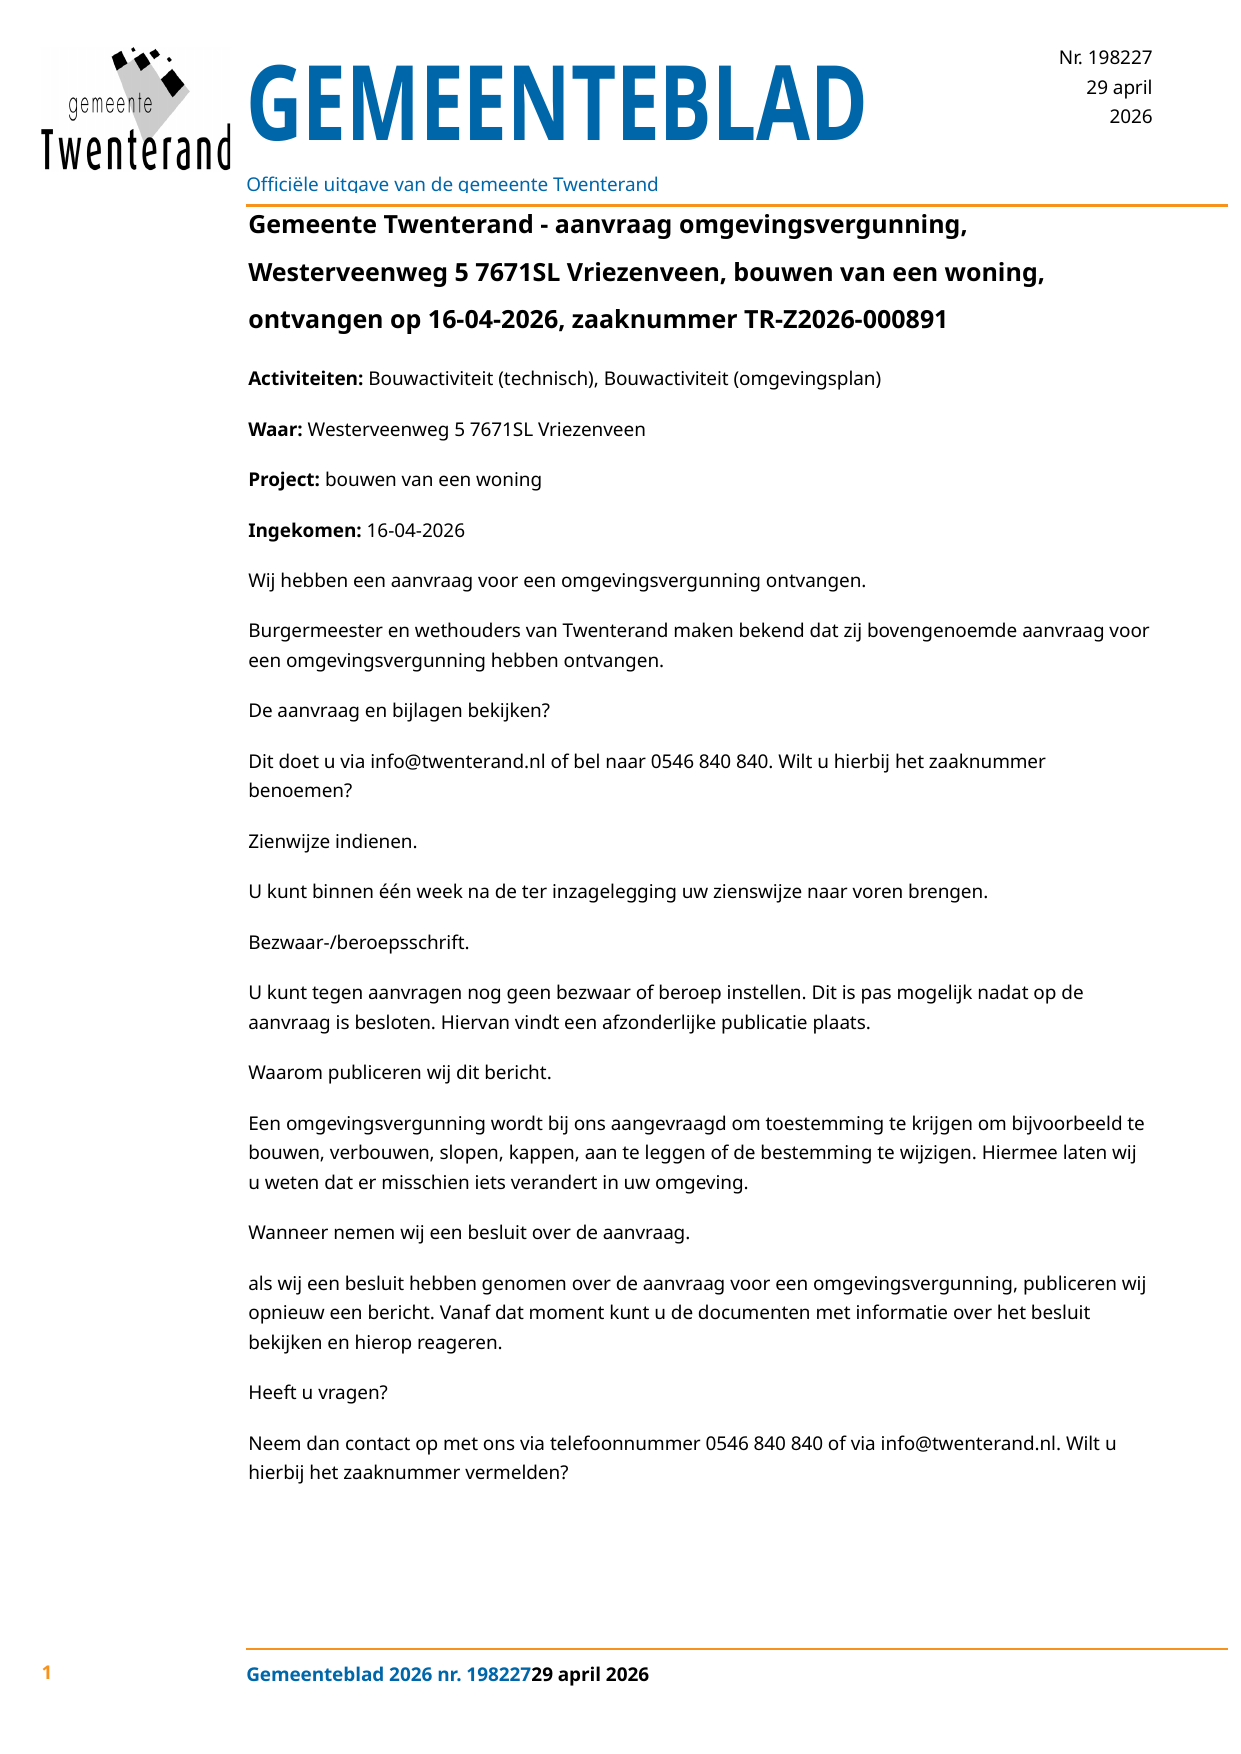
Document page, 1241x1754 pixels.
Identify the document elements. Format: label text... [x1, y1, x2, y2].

text Dit doet u via info@twenterand.nl of bel naar 0546 840 840. Wilt u hierbij het zaaknummer benoemen? [248, 748, 1152, 803]
text Waarom publiceren wij dit bericht. [248, 1059, 1152, 1085]
text Waar: Westerveenweg 5 7671SL Vriezenveen [248, 416, 1152, 442]
text Ingekomen: 16-04-2026 [248, 517, 1152, 542]
text U kunt binnen één week na de ter inzagelegging uw zienswijze naar voren brengen. [248, 878, 1152, 904]
text U kunt tegen aanvragen nog geen bezwaar of beroep instellen. Dit is pas mogelijk nadat op de aanvraag is besloten. Hiervan vindt een afzonderlijke publicatie plaats. [248, 979, 1152, 1034]
text Burgermeester en wethouders van Twenterand maken bekend dat zij bovengenoemde aanvraag voor een omgevingsvergunning hebben ontvangen. [248, 618, 1152, 673]
text De aanvraag en bijlagen bekijken? [248, 698, 1152, 723]
text Wij hebben een aanvraag voor een omgevingsvergunning ontvangen. [248, 567, 1152, 593]
text Een omgevingsvergunning wordt bij ons aangevraagd om toestemming te krijgen om bijvoorbeeld te bouwen, verbouwen, slopen, kappen, aan te leggen of de bestemming te wijzigen. Hiermee laten wij u weten dat er misschien iets verandert in uw omgeving. [248, 1110, 1152, 1194]
text als wij een besluit hebben genomen over de aanvraag voor een omgevingsvergunning, publiceren wij opnieuw een bericht. Vanaf dat moment kunt u de documenten met informatie over het besluit bekijken en hierop reageren. [248, 1270, 1152, 1354]
text Project: bouwen van een woning [248, 466, 1152, 492]
text Neem dan contact op met ons via telefoonnummer 0546 840 840 of via info@twenterand.nl. Wilt u hierbij het zaaknummer vermelden? [248, 1430, 1152, 1485]
text Zienwijze indienen. [248, 828, 1152, 854]
text Gemeente Twenterand - aanvraag omgevingsvergunning, Westerveenweg 5 7671SL Vriezenveen, bouwen van een woning, ontvangen op 16-04-2026, zaaknummer TR-Z2026-000891 [248, 207, 1152, 336]
text Activiteiten: Bouwactiviteit (technisch), Bouwactiviteit (omgevingsplan) [248, 366, 1152, 391]
picture [41, 47, 231, 172]
text Bezwaar-/beroepsschrift. [248, 929, 1152, 954]
text Heeft u vragen? [248, 1379, 1152, 1405]
text Wanneer nemen wij een besluit over de aanvraag. [248, 1219, 1152, 1245]
